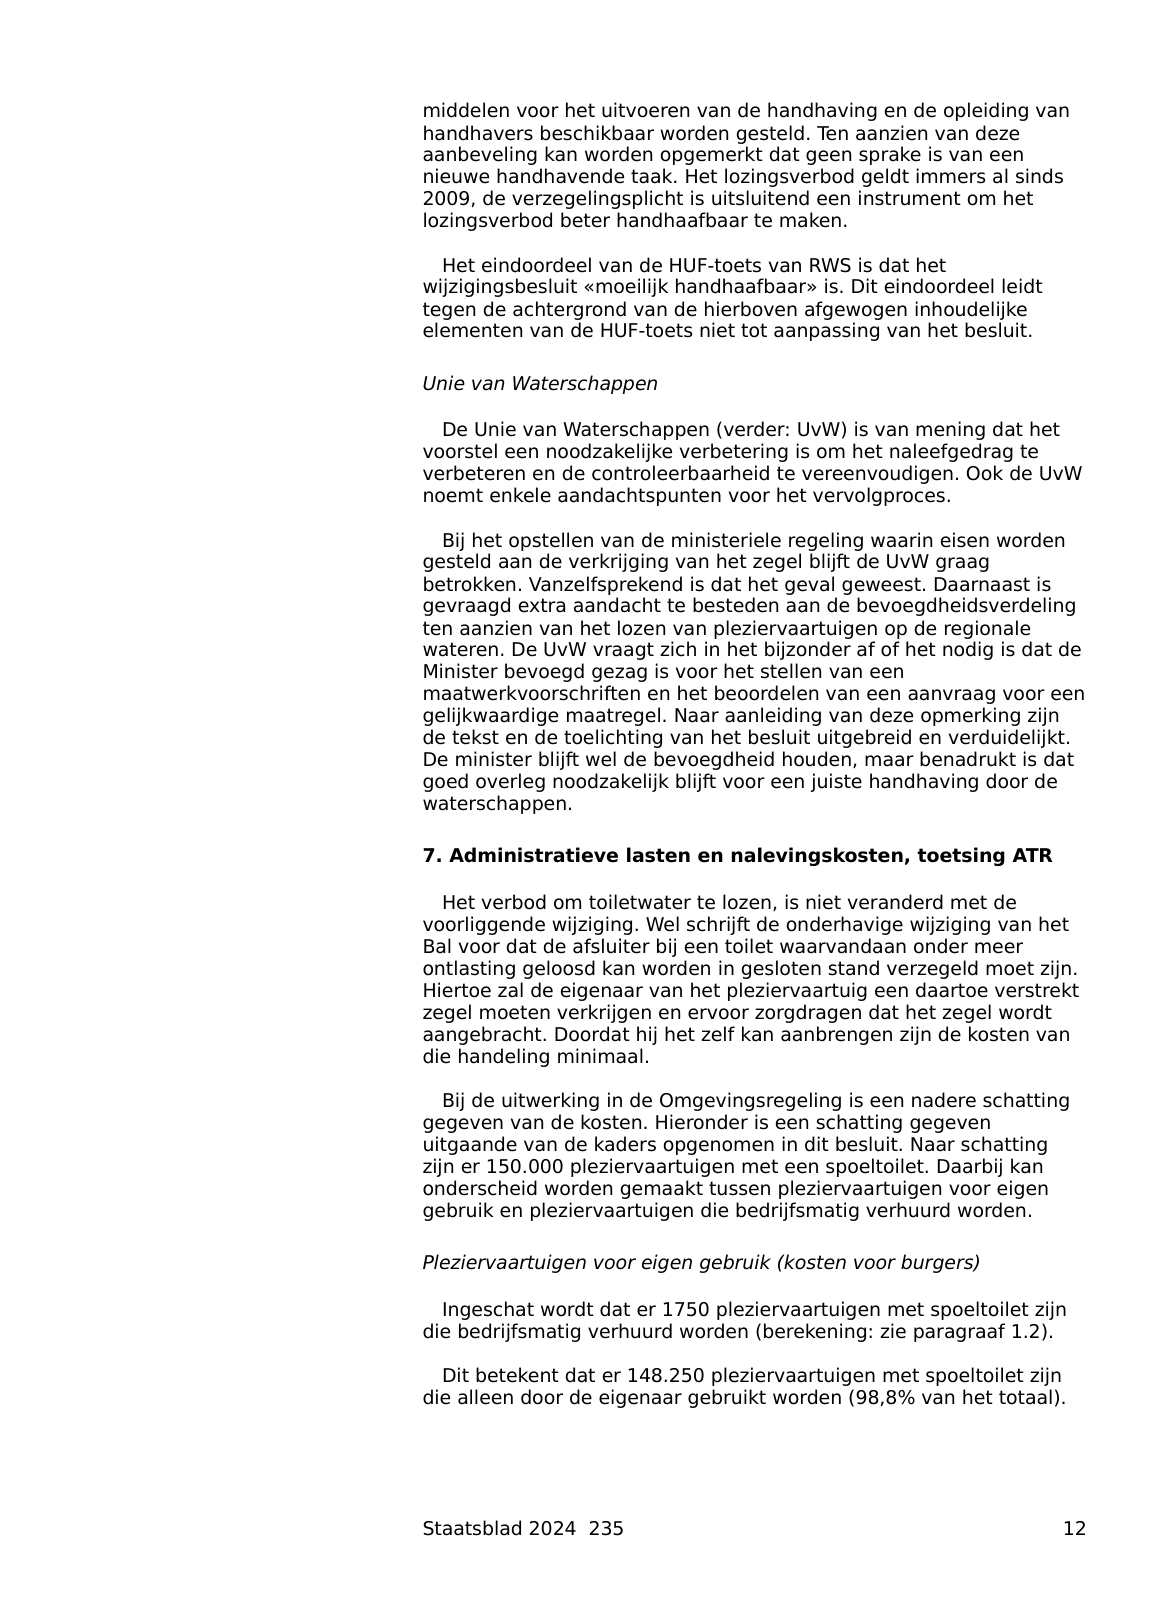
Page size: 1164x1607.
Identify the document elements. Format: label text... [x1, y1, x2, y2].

text Het eindoordeel van de HUF-toets van RWS is dat het wijzigingsbesluit «moeilijk handhaafbaar» is. Dit eindoordeel leidt tegen de achtergrond van de hierboven afgewogen inhoudelijke elementen van de HUF-toets niet tot aanpassing van het besluit. [422, 254, 1087, 342]
text Bij het opstellen van de ministeriele regeling waarin eisen worden gesteld aan de verkrijging van het zegel blijft de UvW graag betrokken. Vanzelfsprekend is dat het geval geweest. Daarnaast is gevraagd extra aandacht te besteden aan de bevoegdheidsverdeling ten aanzien van het lozen van pleziervaartuigen op de regionale wateren. De UvW vraagt zich in het bijzonder af of het nodig is dat de Minister bevoegd gezag is voor het stellen van een maatwerkvoorschriften en het beoordelen van een aanvraag voor een gelijkwaardige maatregel. Naar aanleiding van deze opmerking zijn de tekst en de toelichting van het besluit uitgebreid en verduidelijkt. De minister blijft wel de bevoegdheid houden, maar benadrukt is dat goed overleg noodzakelijk blijft voor een juiste handhaving door de waterschappen. [422, 529, 1087, 815]
subtitle Pleziervaartuigen voor eigen gebruik (kosten voor burgers) [422, 1252, 1087, 1274]
text Bij de uitwerking in de Omgevingsregeling is een nadere schatting gegeven van de kosten. Hieronder is een schatting gegeven uitgaande van de kaders opgenomen in dit besluit. Naar schatting zijn er 150.000 pleziervaartuigen met een spoeltoilet. Daarbij kan onderscheid worden gemaakt tussen pleziervaartuigen voor eigen gebruik en pleziervaartuigen die bedrijfsmatig verhuurd worden. [422, 1090, 1087, 1222]
subtitle Unie van Waterschappen [422, 372, 1087, 394]
text Dit betekent dat er 148.250 pleziervaartuigen met spoeltoilet zijn die alleen door de eigenaar gebruikt worden (98,8% van het totaal). [422, 1365, 1087, 1409]
text Ingeschat wordt dat er 1750 pleziervaartuigen met spoeltoilet zijn die bedrijfsmatig verhuurd worden (berekening: zie paragraaf 1.2). [422, 1299, 1087, 1343]
text De Unie van Waterschappen (verder: UvW) is van mening dat het voorstel een noodzakelijke verbetering is om het naleefgedrag te verbeteren en de controleerbaarheid te vereenvoudigen. Ook de UvW noemt enkele aandachtspunten voor het vervolgproces. [422, 419, 1087, 507]
text middelen voor het uitvoeren van de handhaving en de opleiding van handhavers beschikbaar worden gesteld. Ten aanzien van deze aanbeveling kan worden opgemerkt dat geen sprake is van een nieuwe handhavende taak. Het lozingsverbod geldt immers al sinds 2009, de verzegelingsplicht is uitsluitend een instrument om het lozingsverbod beter handhaafbaar te maken. [422, 100, 1087, 232]
subtitle 7. Administratieve lasten en nalevingskosten, toetsing ATR [422, 845, 1087, 867]
text Het verbod om toiletwater te lozen, is niet veranderd met de voorliggende wijziging. Wel schrijft de onderhavige wijziging van het Bal voor dat de afsluiter bij een toilet waarvandaan onder meer ontlasting geloosd kan worden in gesloten stand verzegeld moet zijn. Hiertoe zal de eigenaar van het pleziervaartuig een daartoe verstrekt zegel moeten verkrijgen en ervoor zorgdragen dat het zegel wordt aangebracht. Doordat hij het zelf kan aanbrengen zijn de kosten van die handeling minimaal. [422, 892, 1087, 1068]
